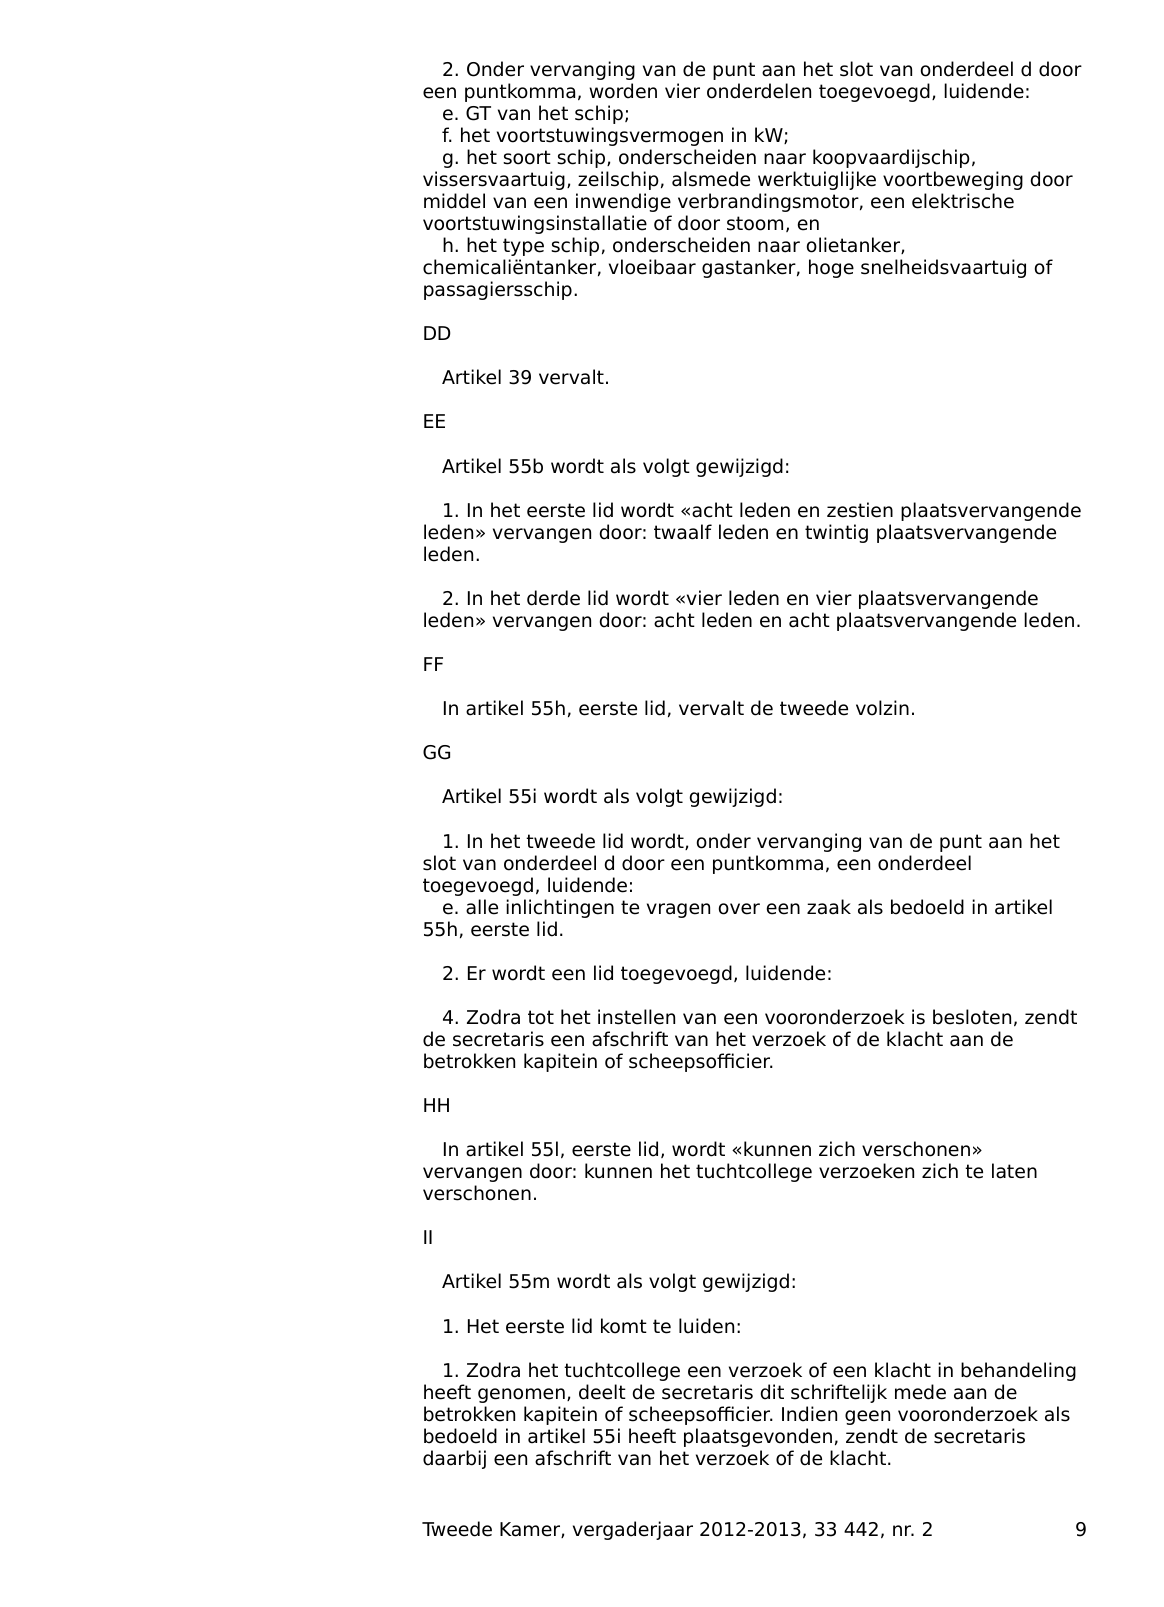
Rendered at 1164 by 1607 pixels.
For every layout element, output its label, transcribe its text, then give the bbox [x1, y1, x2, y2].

text h. het type schip, onderscheiden naar olietanker, chemicaliëntanker, vloeibaar gastanker, hoge snelheidsvaartuig of passagiersschip. [422, 235, 1087, 301]
text f. het voortstuwingsvermogen in kW; [422, 125, 1087, 147]
text Artikel 55i wordt als volgt gewijzigd: [422, 786, 1087, 808]
text HH [422, 1095, 1087, 1117]
text e. alle inlichtingen te vragen over een zaak als bedoeld in artikel 55h, eerste lid. [422, 897, 1087, 941]
text EE [422, 411, 1087, 433]
text 1. Zodra het tuchtcollege een verzoek of een klacht in behandeling heeft genomen, deelt de secretaris dit schriftelijk mede aan de betrokken kapitein of scheepsofficier. Indien geen vooronderzoek als bedoeld in artikel 55i heeft plaatsgevonden, zendt de secretaris daarbij een afschrift van het verzoek of de klacht. [422, 1360, 1087, 1470]
text In artikel 55l, eerste lid, wordt «kunnen zich verschonen» vervangen door: kunnen het tuchtcollege verzoeken zich te laten verschonen. [422, 1139, 1087, 1205]
text e. GT van het schip; [422, 103, 1087, 125]
text GG [422, 742, 1087, 764]
text DD [422, 323, 1087, 345]
text Artikel 55b wordt als volgt gewijzigd: [422, 456, 1087, 477]
text II [422, 1227, 1087, 1249]
text g. het soort schip, onderscheiden naar koopvaardijschip, vissersvaartuig, zeilschip, alsmede werktuiglijke voortbeweging door middel van een inwendige verbrandingsmotor, een elektrische voortstuwingsinstallatie of door stoom, en [422, 147, 1087, 235]
text Artikel 55m wordt als volgt gewijzigd: [422, 1271, 1087, 1293]
text 1. Het eerste lid komt te luiden: [422, 1316, 1087, 1338]
text Artikel 39 vervalt. [422, 367, 1087, 389]
text 2. Er wordt een lid toegevoegd, luidende: [422, 963, 1087, 985]
text 1. In het eerste lid wordt «acht leden en zestien plaatsvervangende leden» vervangen door: twaalf leden en twintig plaatsvervangende leden. [422, 500, 1087, 566]
text 2. In het derde lid wordt «vier leden en vier plaatsvervangende leden» vervangen door: acht leden en acht plaatsvervangende leden. [422, 588, 1087, 632]
text 1. In het tweede lid wordt, onder vervanging van de punt aan het slot van onderdeel d door een puntkomma, een onderdeel toegevoegd, luidende: [422, 831, 1087, 897]
text FF [422, 654, 1087, 676]
text 4. Zodra tot het instellen van een vooronderzoek is besloten, zendt de secretaris een afschrift van het verzoek of de klacht aan de betrokken kapitein of scheepsofficier. [422, 1007, 1087, 1073]
text In artikel 55h, eerste lid, vervalt de tweede volzin. [422, 698, 1087, 720]
text 2. Onder vervanging van de punt aan het slot van onderdeel d door een puntkomma, worden vier onderdelen toegevoegd, luidende: [422, 59, 1087, 103]
